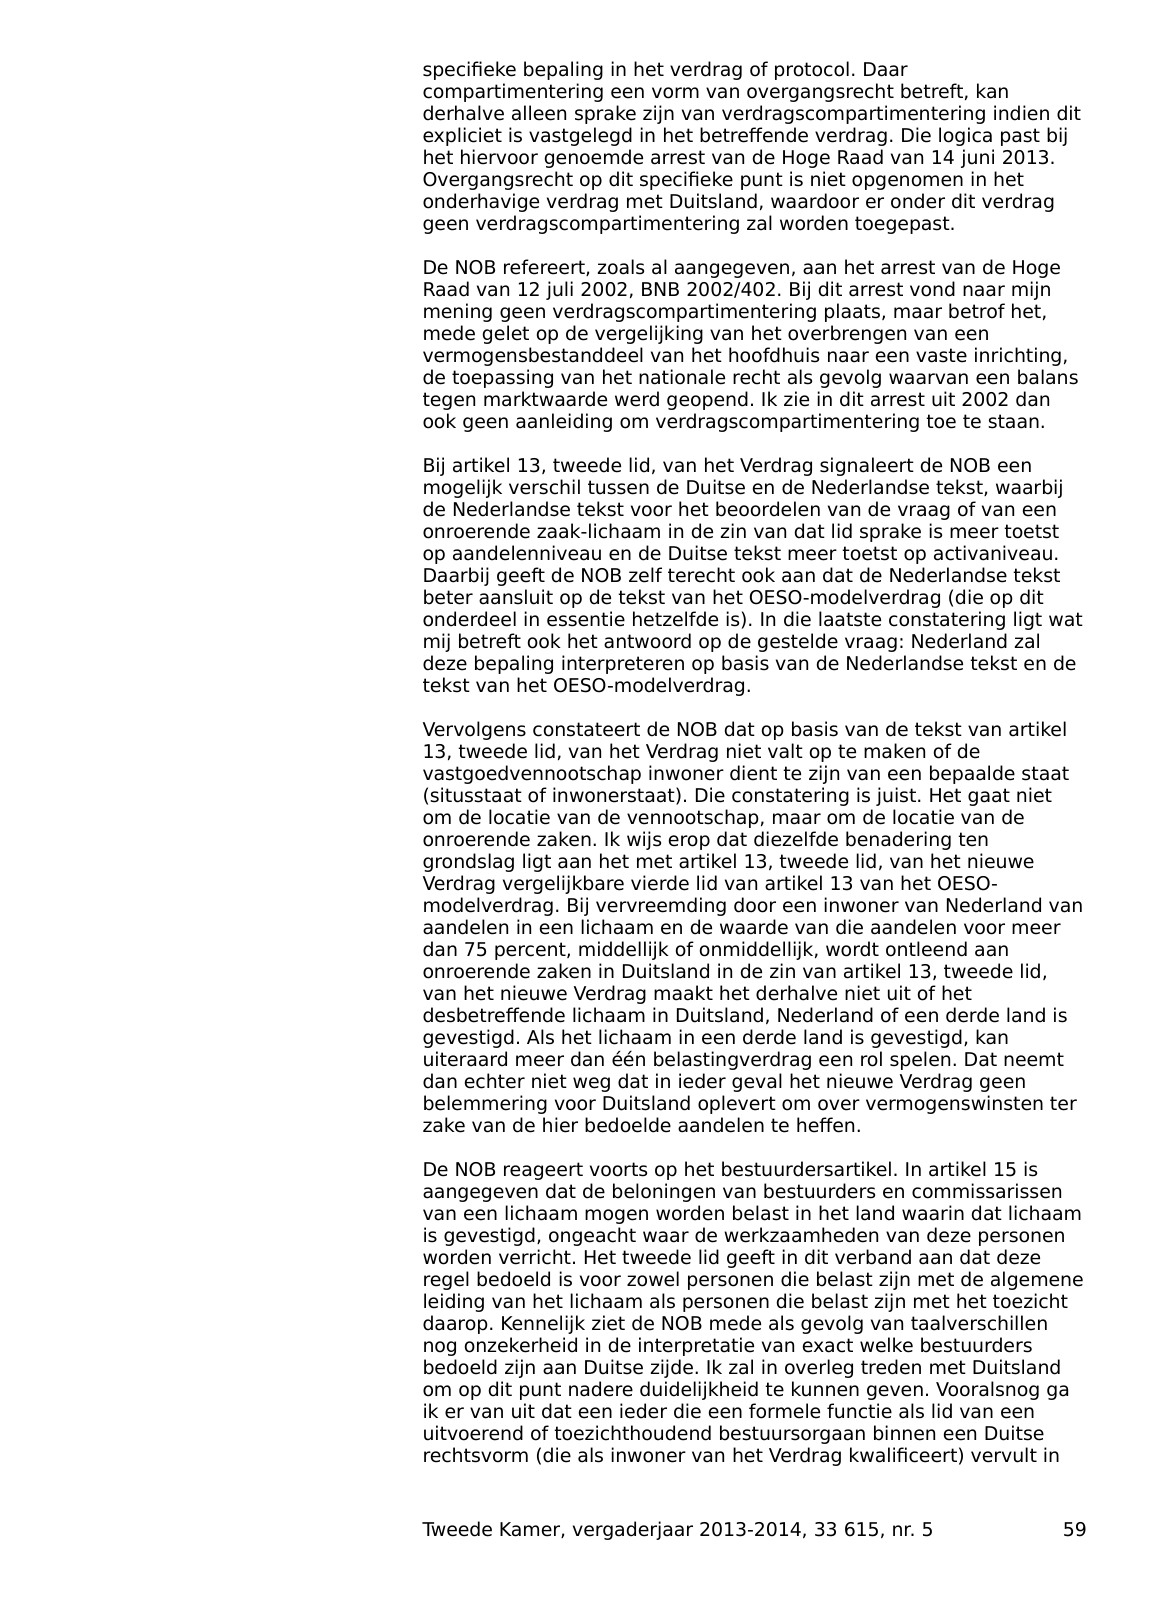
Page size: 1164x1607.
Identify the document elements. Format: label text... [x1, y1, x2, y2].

text De NOB refereert, zoals al aangegeven, aan het arrest van de Hoge Raad van 12 juli 2002, BNB 2002/402. Bij dit arrest vond naar mijn mening geen verdragscompartimentering plaats, maar betrof het, mede gelet op de vergelijking van het overbrengen van een vermogensbestanddeel van het hoofdhuis naar een vaste inrichting, de toepassing van het nationale recht als gevolg waarvan een balans tegen marktwaarde werd geopend. Ik zie in dit arrest uit 2002 dan ook geen aanleiding om verdragscompartimentering toe te staan. [422, 257, 1087, 433]
text specifieke bepaling in het verdrag of protocol. Daar compartimentering een vorm van overgangsrecht betreft, kan derhalve alleen sprake zijn van verdragscompartimentering indien dit expliciet is vastgelegd in het betreffende verdrag. Die logica past bij het hiervoor genoemde arrest van de Hoge Raad van 14 juni 2013. Overgangsrecht op dit specifieke punt is niet opgenomen in het onderhavige verdrag met Duitsland, waardoor er onder dit verdrag geen verdragscompartimentering zal worden toegepast. [422, 59, 1087, 235]
text Bij artikel 13, tweede lid, van het Verdrag signaleert de NOB een mogelijk verschil tussen de Duitse en de Nederlandse tekst, waarbij de Nederlandse tekst voor het beoordelen van de vraag of van een onroerende zaak-lichaam in de zin van dat lid sprake is meer toetst op aandelenniveau en de Duitse tekst meer toetst op activaniveau. Daarbij geeft de NOB zelf terecht ook aan dat de Nederlandse tekst beter aansluit op de tekst van het OESO-modelverdrag (die op dit onderdeel in essentie hetzelfde is). In die laatste constatering ligt wat mij betreft ook het antwoord op de gestelde vraag: Nederland zal deze bepaling interpreteren op basis van de Nederlandse tekst en de tekst van het OESO-modelverdrag. [422, 455, 1087, 697]
text De NOB reageert voorts op het bestuurdersartikel. In artikel 15 is aangegeven dat de beloningen van bestuurders en commissarissen van een lichaam mogen worden belast in het land waarin dat lichaam is gevestigd, ongeacht waar de werkzaamheden van deze personen worden verricht. Het tweede lid geeft in dit verband aan dat deze regel bedoeld is voor zowel personen die belast zijn met de algemene leiding van het lichaam als personen die belast zijn met het toezicht daarop. Kennelijk ziet de NOB mede als gevolg van taalverschillen nog onzekerheid in de interpretatie van exact welke bestuurders bedoeld zijn aan Duitse zijde. Ik zal in overleg treden met Duitsland om op dit punt nadere duidelijkheid te kunnen geven. Vooralsnog ga ik er van uit dat een ieder die een formele functie als lid van een uitvoerend of toezichthoudend bestuursorgaan binnen een Duitse rechtsvorm (die als inwoner van het Verdrag kwalificeert) vervult in [422, 1159, 1087, 1467]
text Vervolgens constateert de NOB dat op basis van de tekst van artikel 13, tweede lid, van het Verdrag niet valt op te maken of de vastgoedvennootschap inwoner dient te zijn van een bepaalde staat (situsstaat of inwonerstaat). Die constatering is juist. Het gaat niet om de locatie van de vennootschap, maar om de locatie van de onroerende zaken. Ik wijs erop dat diezelfde benadering ten grondslag ligt aan het met artikel 13, tweede lid, van het nieuwe Verdrag vergelijkbare vierde lid van artikel 13 van het OESO-modelverdrag. Bij vervreemding door een inwoner van Nederland van aandelen in een lichaam en de waarde van die aandelen voor meer dan 75 percent, middellijk of onmiddellijk, wordt ontleend aan onroerende zaken in Duitsland in de zin van artikel 13, tweede lid, van het nieuwe Verdrag maakt het derhalve niet uit of het desbetreffende lichaam in Duitsland, Nederland of een derde land is gevestigd. Als het lichaam in een derde land is gevestigd, kan uiteraard meer dan één belastingverdrag een rol spelen. Dat neemt dan echter niet weg dat in ieder geval het nieuwe Verdrag geen belemmering voor Duitsland oplevert om over vermogenswinsten ter zake van de hier bedoelde aandelen te heffen. [422, 719, 1087, 1137]
